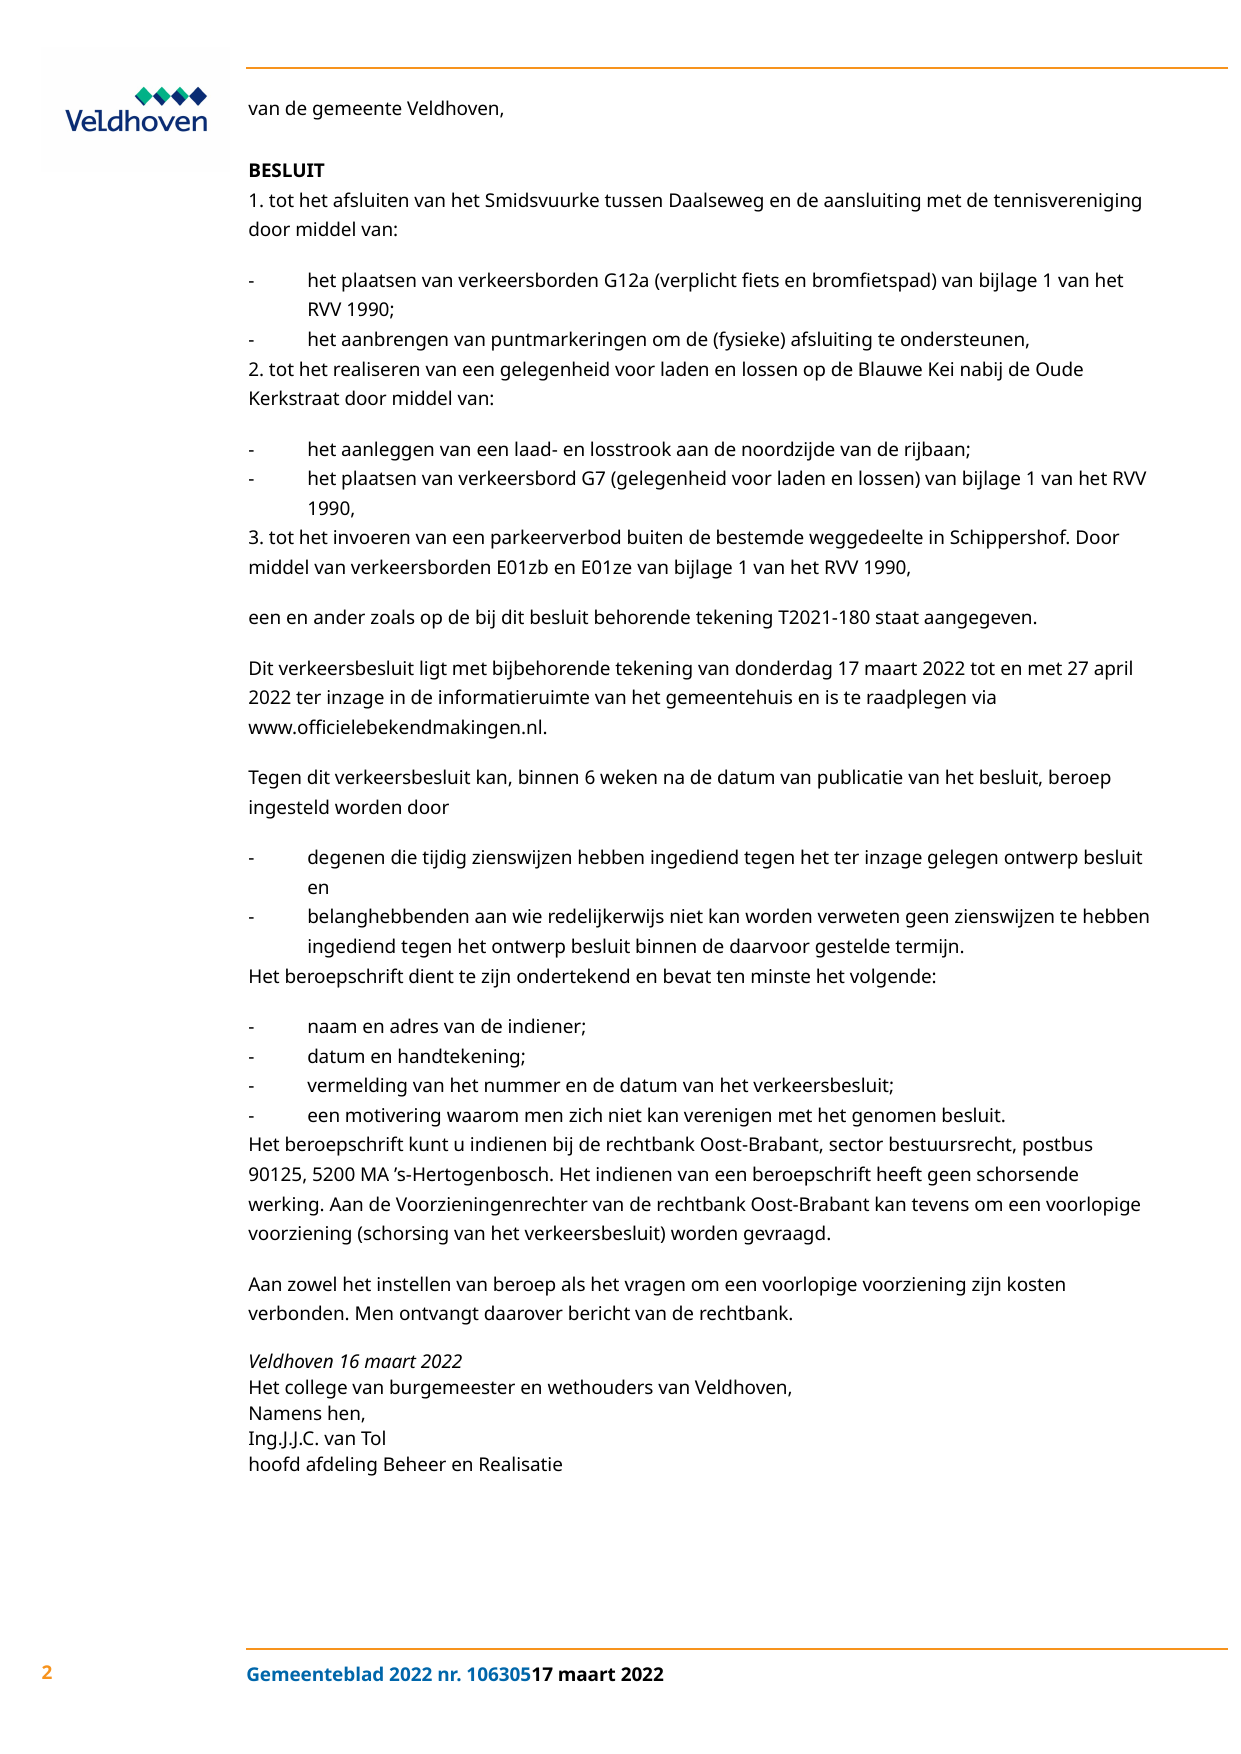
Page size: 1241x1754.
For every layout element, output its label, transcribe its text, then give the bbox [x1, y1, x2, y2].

text 2. tot het realiseren van een gelegenheid voor laden en lossen op de Blauwe Kei nabij de Oude Kerkstraat door middel van: [248, 356, 1152, 411]
text hoofd afdeling Beheer en Realisatie [248, 1451, 1152, 1477]
text Dit verkeersbesluit ligt met bijbehorende tekening van donderdag 17 maart 2022 tot en met 27 april 2022 ter inzage in de informatieruimte van het gemeentehuis en is te raadplegen via www.officielebekendmakingen.nl. [248, 655, 1152, 740]
list vermelding van het nummer en de datum van het verkeersbesluit; [248, 1072, 1152, 1098]
list het aanleggen van een laad- en losstrook aan de noordzijde van de rijbaan; [248, 436, 1152, 462]
list het plaatsen van verkeersborden G12a (verplicht fiets en bromfietspad) van bijlage 1 van het RVV 1990; [248, 267, 1152, 322]
list belanghebbenden aan wie redelijkerwijs niet kan worden verweten geen zienswijzen te hebben ingediend tegen het ontwerp besluit binnen de daarvoor gestelde termijn. [248, 904, 1152, 959]
text Namens hen, [248, 1400, 1152, 1425]
list degenen die tijdig zienswijzen hebben ingediend tegen het ter inzage gelegen ontwerp besluit en [248, 844, 1152, 900]
text Ing.J.J.C. van Tol [248, 1425, 1152, 1451]
list datum en handtekening; [248, 1043, 1152, 1069]
text Het college van burgemeester en wethouders van Veldhoven, [248, 1374, 1152, 1400]
text Aan zowel het instellen van beroep als het vragen om een voorlopige voorziening zijn kosten verbonden. Men ontvangt daarover bericht van de rechtbank. [248, 1271, 1152, 1326]
picture [41, 47, 231, 172]
text 3. tot het invoeren van een parkeerverbod buiten de bestemde weggedeelte in Schippershof. Door middel van verkeersborden E01zb en E01ze van bijlage 1 van het RVV 1990, [248, 524, 1152, 580]
list het aanbrengen van puntmarkeringen om de (fysieke) afsluiting te ondersteunen, [248, 326, 1152, 352]
text Het beroepschrift kunt u indienen bij de rechtbank Oost-Brabant, sector bestuursrecht, postbus 90125, 5200 MA ’s-Hertogenbosch. Het indienen van een beroepschrift heeft geen schorsende werking. Aan de Voorzieningenrechter van de rechtbank Oost-Brabant kan tevens om een voorlopige voorziening (schorsing van het verkeersbesluit) worden gevraagd. [248, 1132, 1152, 1246]
text Tegen dit verkeersbesluit kan, binnen 6 weken na de datum van publicatie van het besluit, beroep ingesteld worden door [248, 764, 1152, 820]
list naam en adres van de indiener; [248, 1013, 1152, 1039]
list een motivering waarom men zich niet kan verenigen met het genomen besluit. [248, 1102, 1152, 1128]
text 1. tot het afsluiten van het Smidsvuurke tussen Daalseweg en de aansluiting met de tennisvereniging door middel van: [248, 187, 1152, 242]
text Veldhoven 16 maart 2022 [248, 1348, 1152, 1374]
text Het beroepschrift dient te zijn ondertekend en bevat ten minste het volgende: [248, 963, 1152, 989]
text BESLUIT [248, 157, 1152, 183]
list het plaatsen van verkeersbord G7 (gelegenheid voor laden en lossen) van bijlage 1 van het RVV 1990, [248, 465, 1152, 521]
text van de gemeente Veldhoven, [248, 95, 1152, 121]
text een en ander zoals op de bij dit besluit behorende tekening T2021-180 staat aangegeven. [248, 604, 1152, 630]
